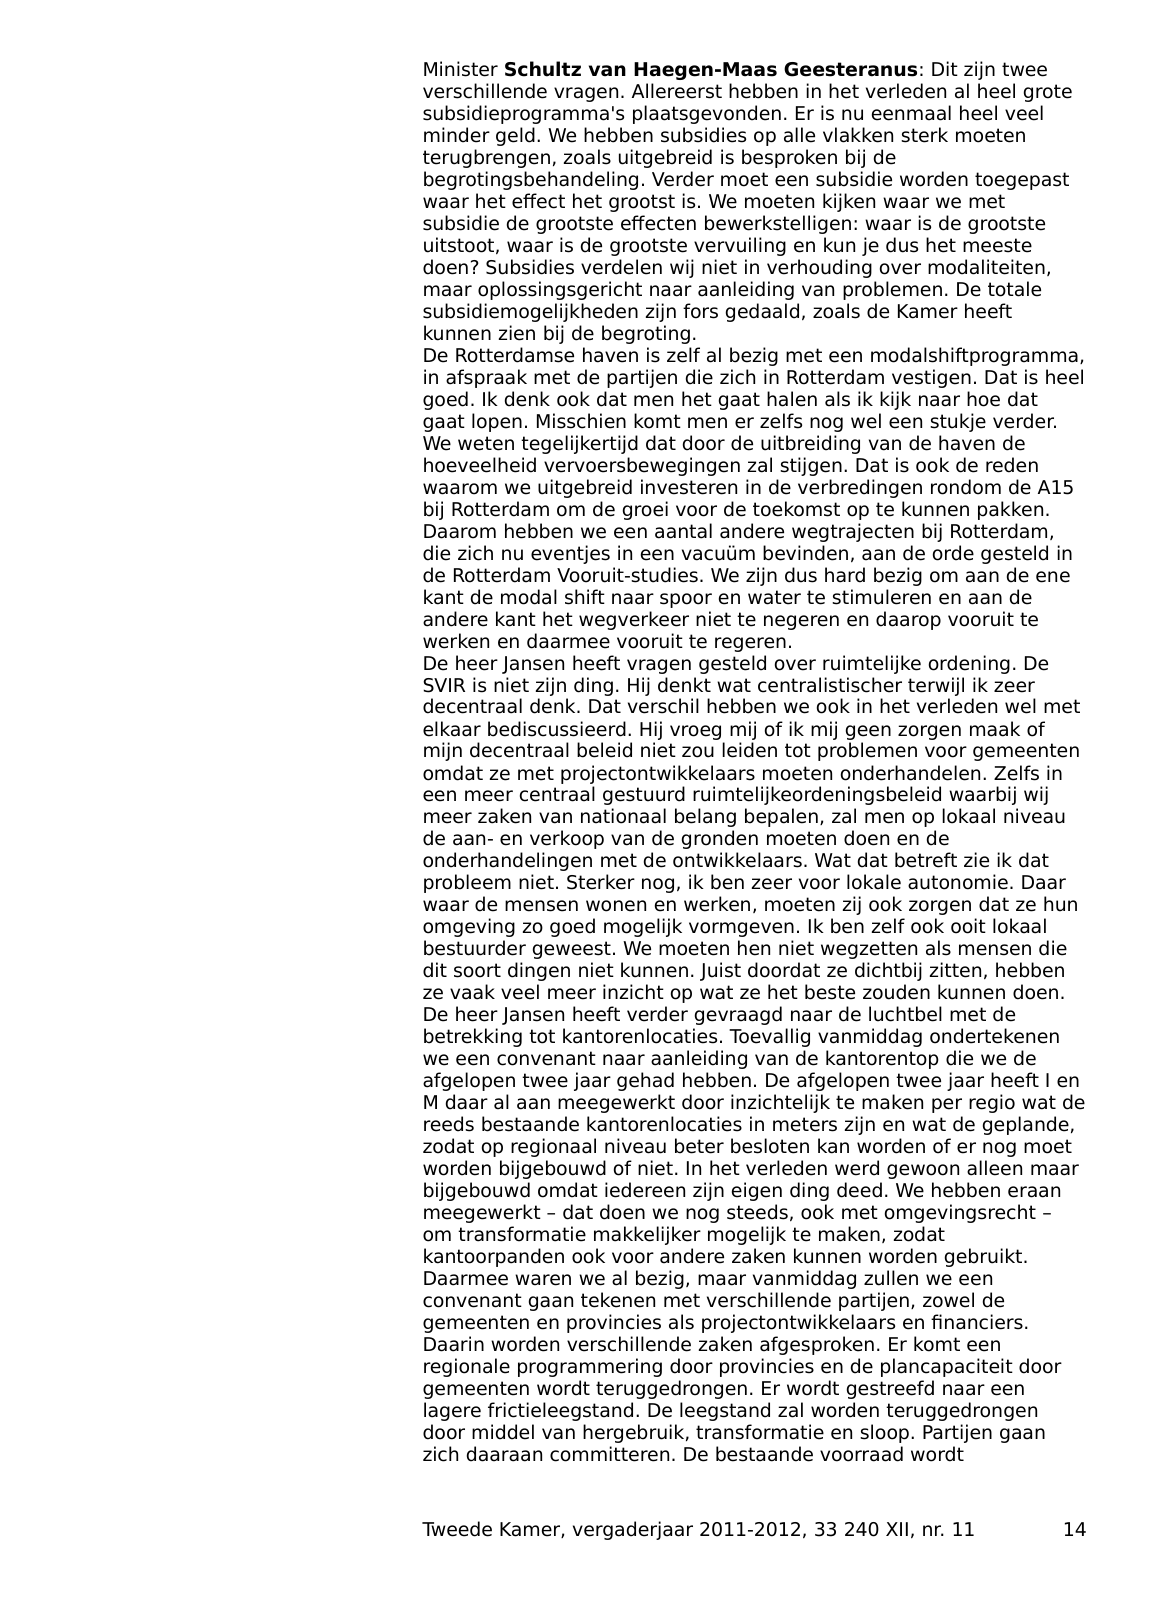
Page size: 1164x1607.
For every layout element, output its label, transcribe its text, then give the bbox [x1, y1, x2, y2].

text De heer Jansen heeft verder gevraagd naar de luchtbel met de betrekking tot kantorenlocaties. Toevallig vanmiddag ondertekenen we een convenant naar aanleiding van de kantorentop die we de afgelopen twee jaar gehad hebben. De afgelopen twee jaar heeft I en M daar al aan meegewerkt door inzichtelijk te maken per regio wat de reeds bestaande kantorenlocaties in meters zijn en wat de geplande, zodat op regionaal niveau beter besloten kan worden of er nog moet worden bijgebouwd of niet. In het verleden werd gewoon alleen maar bijgebouwd omdat iedereen zijn eigen ding deed. We hebben eraan meegewerkt – dat doen we nog steeds, ook met omgevingsrecht – om transformatie makkelijker mogelijk te maken, zodat kantoorpanden ook voor andere zaken kunnen worden gebruikt. Daarmee waren we al bezig, maar vanmiddag zullen we een convenant gaan tekenen met verschillende partijen, zowel de gemeenten en provincies als projectontwikkelaars en financiers. Daarin worden verschillende zaken afgesproken. Er komt een regionale programmering door provincies en de plancapaciteit door gemeenten wordt teruggedrongen. Er wordt gestreefd naar een lagere frictieleegstand. De leegstand zal worden teruggedrongen door middel van hergebruik, transformatie en sloop. Partijen gaan zich daaraan committeren. De bestaande voorraad wordt [422, 1004, 1087, 1466]
text Minister Schultz van Haegen-Maas Geesteranus: Dit zijn twee verschillende vragen. Allereerst hebben in het verleden al heel grote subsidieprogramma's plaatsgevonden. Er is nu eenmaal heel veel minder geld. We hebben subsidies op alle vlakken sterk moeten terugbrengen, zoals uitgebreid is besproken bij de begrotingsbehandeling. Verder moet een subsidie worden toegepast waar het effect het grootst is. We moeten kijken waar we met subsidie de grootste effecten bewerkstelligen: waar is de grootste uitstoot, waar is de grootste vervuiling en kun je dus het meeste doen? Subsidies verdelen wij niet in verhouding over modaliteiten, maar oplossingsgericht naar aanleiding van problemen. De totale subsidiemogelijkheden zijn fors gedaald, zoals de Kamer heeft kunnen zien bij de begroting. [422, 59, 1087, 345]
text De heer Jansen heeft vragen gesteld over ruimtelijke ordening. De SVIR is niet zijn ding. Hij denkt wat centralistischer terwijl ik zeer decentraal denk. Dat verschil hebben we ook in het verleden wel met elkaar bediscussieerd. Hij vroeg mij of ik mij geen zorgen maak of mijn decentraal beleid niet zou leiden tot problemen voor gemeenten omdat ze met projectontwikkelaars moeten onderhandelen. Zelfs in een meer centraal gestuurd ruimtelijkeordeningsbeleid waarbij wij meer zaken van nationaal belang bepalen, zal men op lokaal niveau de aan- en verkoop van de gronden moeten doen en de onderhandelingen met de ontwikkelaars. Wat dat betreft zie ik dat probleem niet. Sterker nog, ik ben zeer voor lokale autonomie. Daar waar de mensen wonen en werken, moeten zij ook zorgen dat ze hun omgeving zo goed mogelijk vormgeven. Ik ben zelf ook ooit lokaal bestuurder geweest. We moeten hen niet wegzetten als mensen die dit soort dingen niet kunnen. Juist doordat ze dichtbij zitten, hebben ze vaak veel meer inzicht op wat ze het beste zouden kunnen doen. [422, 652, 1087, 1004]
text De Rotterdamse haven is zelf al bezig met een modalshiftprogramma, in afspraak met de partijen die zich in Rotterdam vestigen. Dat is heel goed. Ik denk ook dat men het gaat halen als ik kijk naar hoe dat gaat lopen. Misschien komt men er zelfs nog wel een stukje verder. We weten tegelijkertijd dat door de uitbreiding van de haven de hoeveelheid vervoersbewegingen zal stijgen. Dat is ook de reden waarom we uitgebreid investeren in de verbredingen rondom de A15 bij Rotterdam om de groei voor de toekomst op te kunnen pakken. Daarom hebben we een aantal andere wegtrajecten bij Rotterdam, die zich nu eventjes in een vacuüm bevinden, aan de orde gesteld in de Rotterdam Vooruit-studies. We zijn dus hard bezig om aan de ene kant de modal shift naar spoor en water te stimuleren en aan de andere kant het wegverkeer niet te negeren en daarop vooruit te werken en daarmee vooruit te regeren. [422, 345, 1087, 652]
